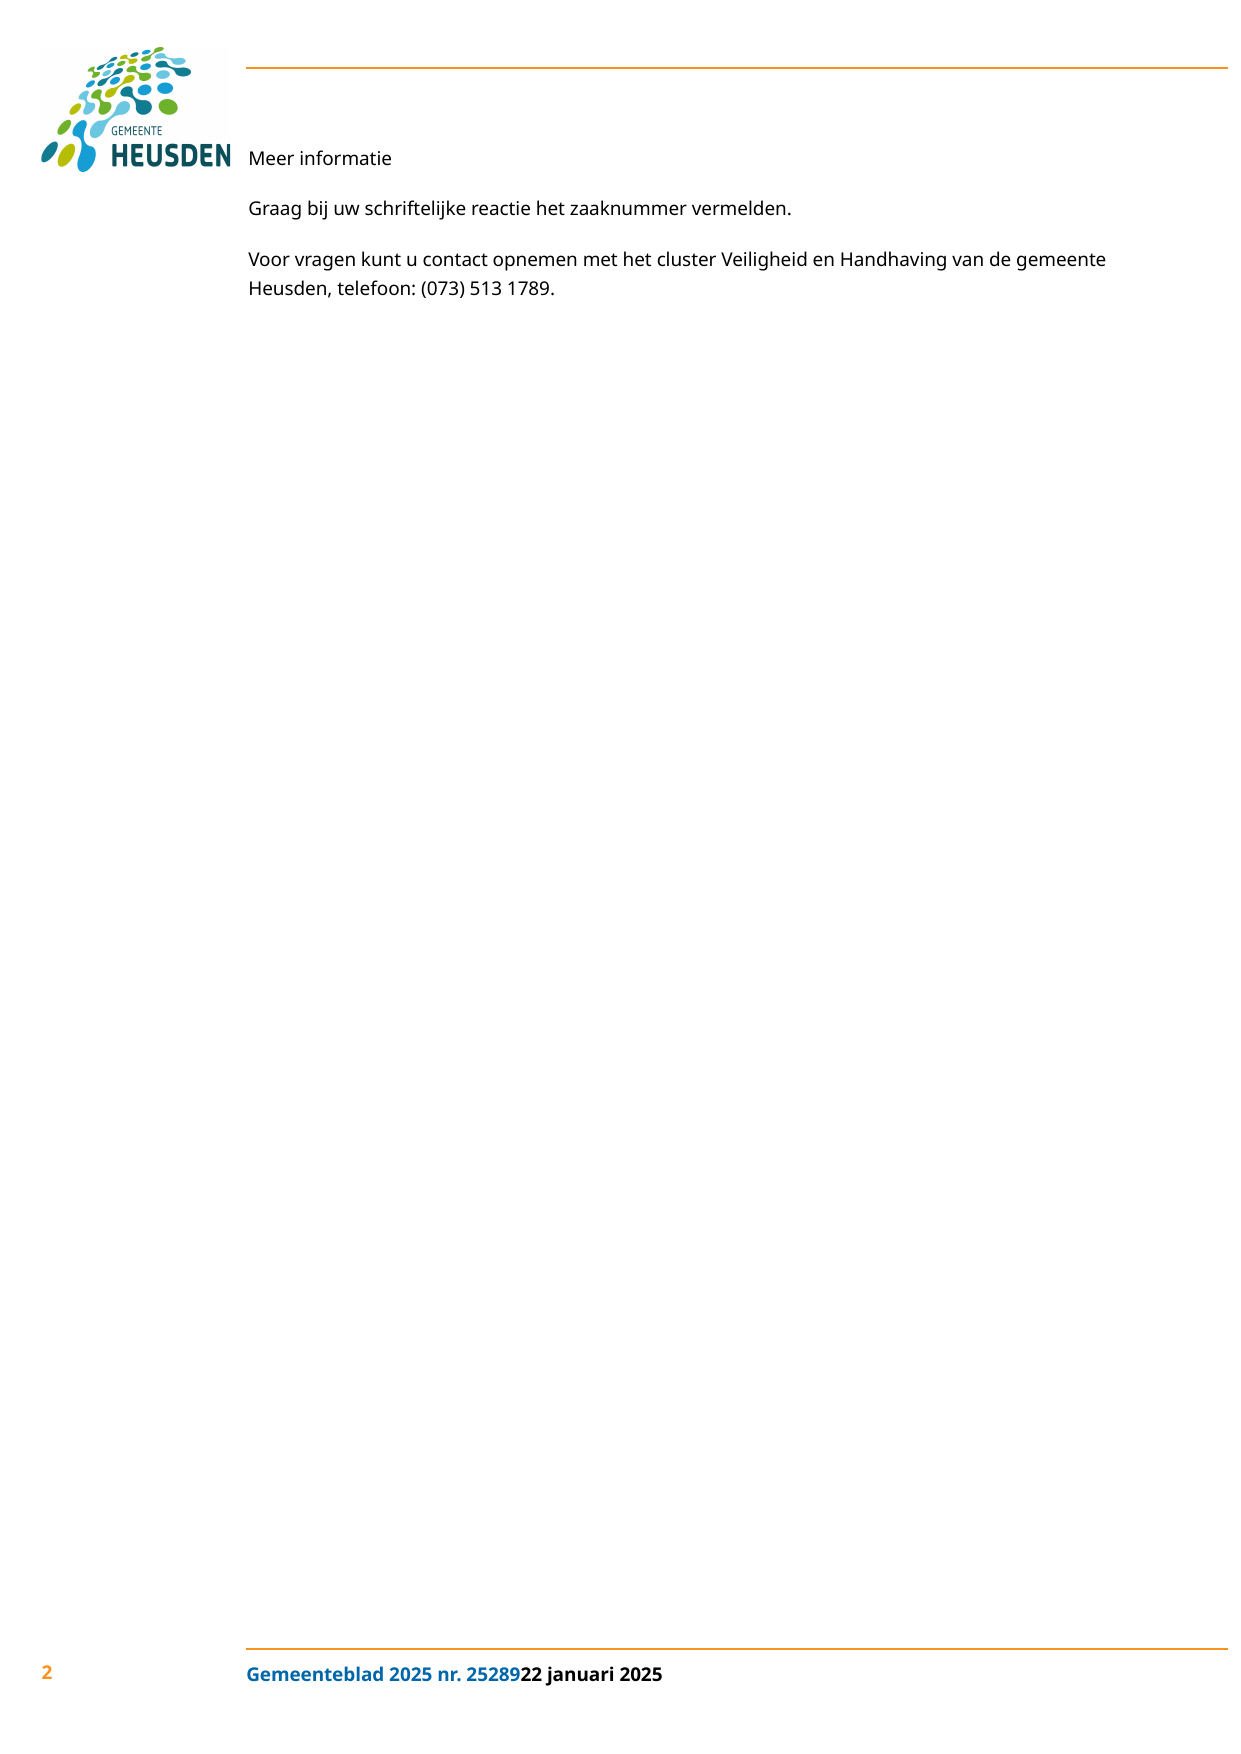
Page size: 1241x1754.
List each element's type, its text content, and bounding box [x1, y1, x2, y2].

text Voor vragen kunt u contact opnemen met het cluster Veiligheid en Handhaving van de gemeente Heusden, telefoon: (073) 513 1789. [248, 246, 1152, 301]
text Graag bij uw schriftelijke reactie het zaaknummer vermelden. [248, 196, 1152, 221]
picture [41, 47, 231, 172]
text Meer informatie [248, 145, 1152, 171]
